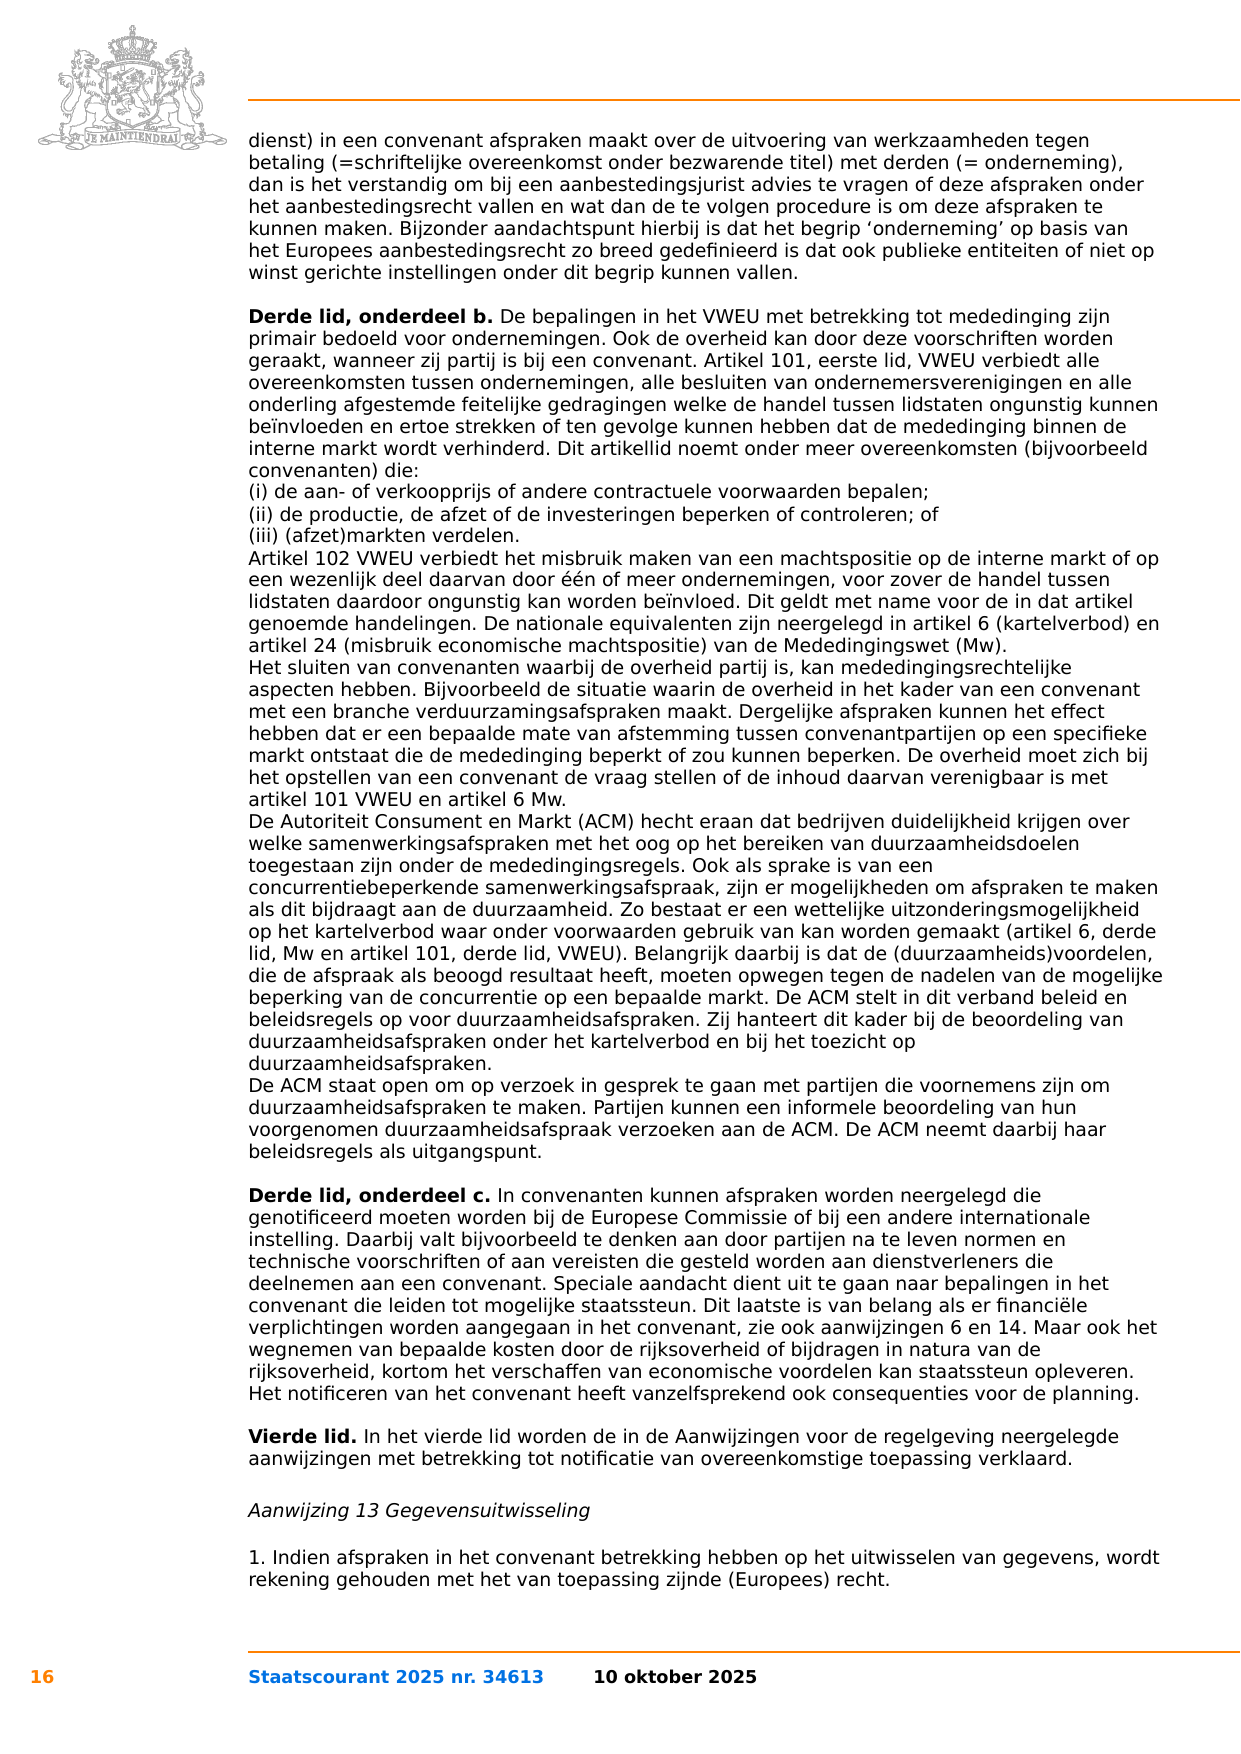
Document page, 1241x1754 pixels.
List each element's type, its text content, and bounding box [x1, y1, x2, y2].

text 1. Indien afspraken in het convenant betrekking hebben op het uitwisselen van gegevens, wordt rekening gehouden met het van toepassing zijnde (Europees) recht. [248, 1547, 1163, 1591]
text Artikel 102 VWEU verbiedt het misbruik maken van een machtspositie op de interne markt of op een wezenlijk deel daarvan door één of meer ondernemingen, voor zover de handel tussen lidstaten daardoor ongunstig kan worden beïnvloed. Dit geldt met name voor de in dat artikel genoemde handelingen. De nationale equivalenten zijn neergelegd in artikel 6 (kartelverbod) en artikel 24 (misbruik economische machtspositie) van de Mededingingswet (Mw). [248, 547, 1163, 657]
text (ii) de productie, de afzet of de investeringen beperken of controleren; of [248, 503, 1163, 525]
text De ACM staat open om op verzoek in gesprek te gaan met partijen die voornemens zijn om duurzaamheidsafspraken te maken. Partijen kunnen een informele beoordeling van hun voorgenomen duurzaamheidsafspraak verzoeken aan de ACM. De ACM neemt daarbij haar beleidsregels als uitgangspunt. [248, 1075, 1163, 1163]
subtitle Aanwijzing 13 Gegevensuitwisseling [248, 1500, 1163, 1522]
text Derde lid, onderdeel b. De bepalingen in het VWEU met betrekking tot mededinging zijn primair bedoeld voor ondernemingen. Ook de overheid kan door deze voorschriften worden geraakt, wanneer zij partij is bij een convenant. Artikel 101, eerste lid, VWEU verbiedt alle overeenkomsten tussen ondernemingen, alle besluiten van ondernemersverenigingen en alle onderling afgestemde feitelijke gedragingen welke de handel tussen lidstaten ongunstig kunnen beïnvloeden en ertoe strekken of ten gevolge kunnen hebben dat de mededinging binnen de interne markt wordt verhinderd. Dit artikellid noemt onder meer overeenkomsten (bijvoorbeeld convenanten) die: [248, 306, 1163, 481]
picture [38, 25, 227, 150]
text Derde lid, onderdeel c. In convenanten kunnen afspraken worden neergelegd die genotificeerd moeten worden bij de Europese Commissie of bij een andere internationale instelling. Daarbij valt bijvoorbeeld te denken aan door partijen na te leven normen en technische voorschriften of aan vereisten die gesteld worden aan dienstverleners die deelnemen aan een convenant. Speciale aandacht dient uit te gaan naar bepalingen in het convenant die leiden tot mogelijke staatssteun. Dit laatste is van belang als er financiële verplichtingen worden aangegaan in het convenant, zie ook aanwijzingen 6 en 14. Maar ook het wegnemen van bepaalde kosten door de rijksoverheid of bijdragen in natura van de rijksoverheid, kortom het verschaffen van economische voordelen kan staatssteun opleveren. Het notificeren van het convenant heeft vanzelfsprekend ook consequenties voor de planning. [248, 1185, 1163, 1404]
text dienst) in een convenant afspraken maakt over de uitvoering van werkzaamheden tegen betaling (=schriftelijke overeenkomst onder bezwarende titel) met derden (= onderneming), dan is het verstandig om bij een aanbestedingsjurist advies te vragen of deze afspraken onder het aanbestedingsrecht vallen en wat dan de te volgen procedure is om deze afspraken te kunnen maken. Bijzonder aandachtspunt hierbij is dat het begrip ‘onderneming’ op basis van het Europees aanbestedingsrecht zo breed gedefinieerd is dat ook publieke entiteiten of niet op winst gerichte instellingen onder dit begrip kunnen vallen. [248, 130, 1163, 284]
text Het sluiten van convenanten waarbij de overheid partij is, kan mededingingsrechtelijke aspecten hebben. Bijvoorbeeld de situatie waarin de overheid in het kader van een convenant met een branche verduurzamingsafspraken maakt. Dergelijke afspraken kunnen het effect hebben dat er een bepaalde mate van afstemming tussen convenantpartijen op een specifieke markt ontstaat die de mededinging beperkt of zou kunnen beperken. De overheid moet zich bij het opstellen van een convenant de vraag stellen of de inhoud daarvan verenigbaar is met artikel 101 VWEU en artikel 6 Mw. [248, 657, 1163, 811]
text Vierde lid. In het vierde lid worden de in de Aanwijzingen voor de regelgeving neergelegde aanwijzingen met betrekking tot notificatie van overeenkomstige toepassing verklaard. [248, 1426, 1163, 1470]
text (iii) (afzet)markten verdelen. [248, 525, 1163, 547]
text De Autoriteit Consument en Markt (ACM) hecht eraan dat bedrijven duidelijkheid krijgen over welke samenwerkingsafspraken met het oog op het bereiken van duurzaamheidsdoelen toegestaan zijn onder de mededingingsregels. Ook als sprake is van een concurrentiebeperkende samenwerkingsafspraak, zijn er mogelijkheden om afspraken te maken als dit bijdraagt aan de duurzaamheid. Zo bestaat er een wettelijke uitzonderingsmogelijkheid op het kartelverbod waar onder voorwaarden gebruik van kan worden gemaakt (artikel 6, derde lid, Mw en artikel 101, derde lid, VWEU). Belangrijk daarbij is dat de (duurzaamheids)voordelen, die de afspraak als beoogd resultaat heeft, moeten opwegen tegen de nadelen van de mogelijke beperking van de concurrentie op een bepaalde markt. De ACM stelt in dit verband beleid en beleidsregels op voor duurzaamheidsafspraken. Zij hanteert dit kader bij de beoordeling van duurzaamheidsafspraken onder het kartelverbod en bij het toezicht op duurzaamheidsafspraken. [248, 811, 1163, 1075]
text (i) de aan- of verkoopprijs of andere contractuele voorwaarden bepalen; [248, 481, 1163, 503]
